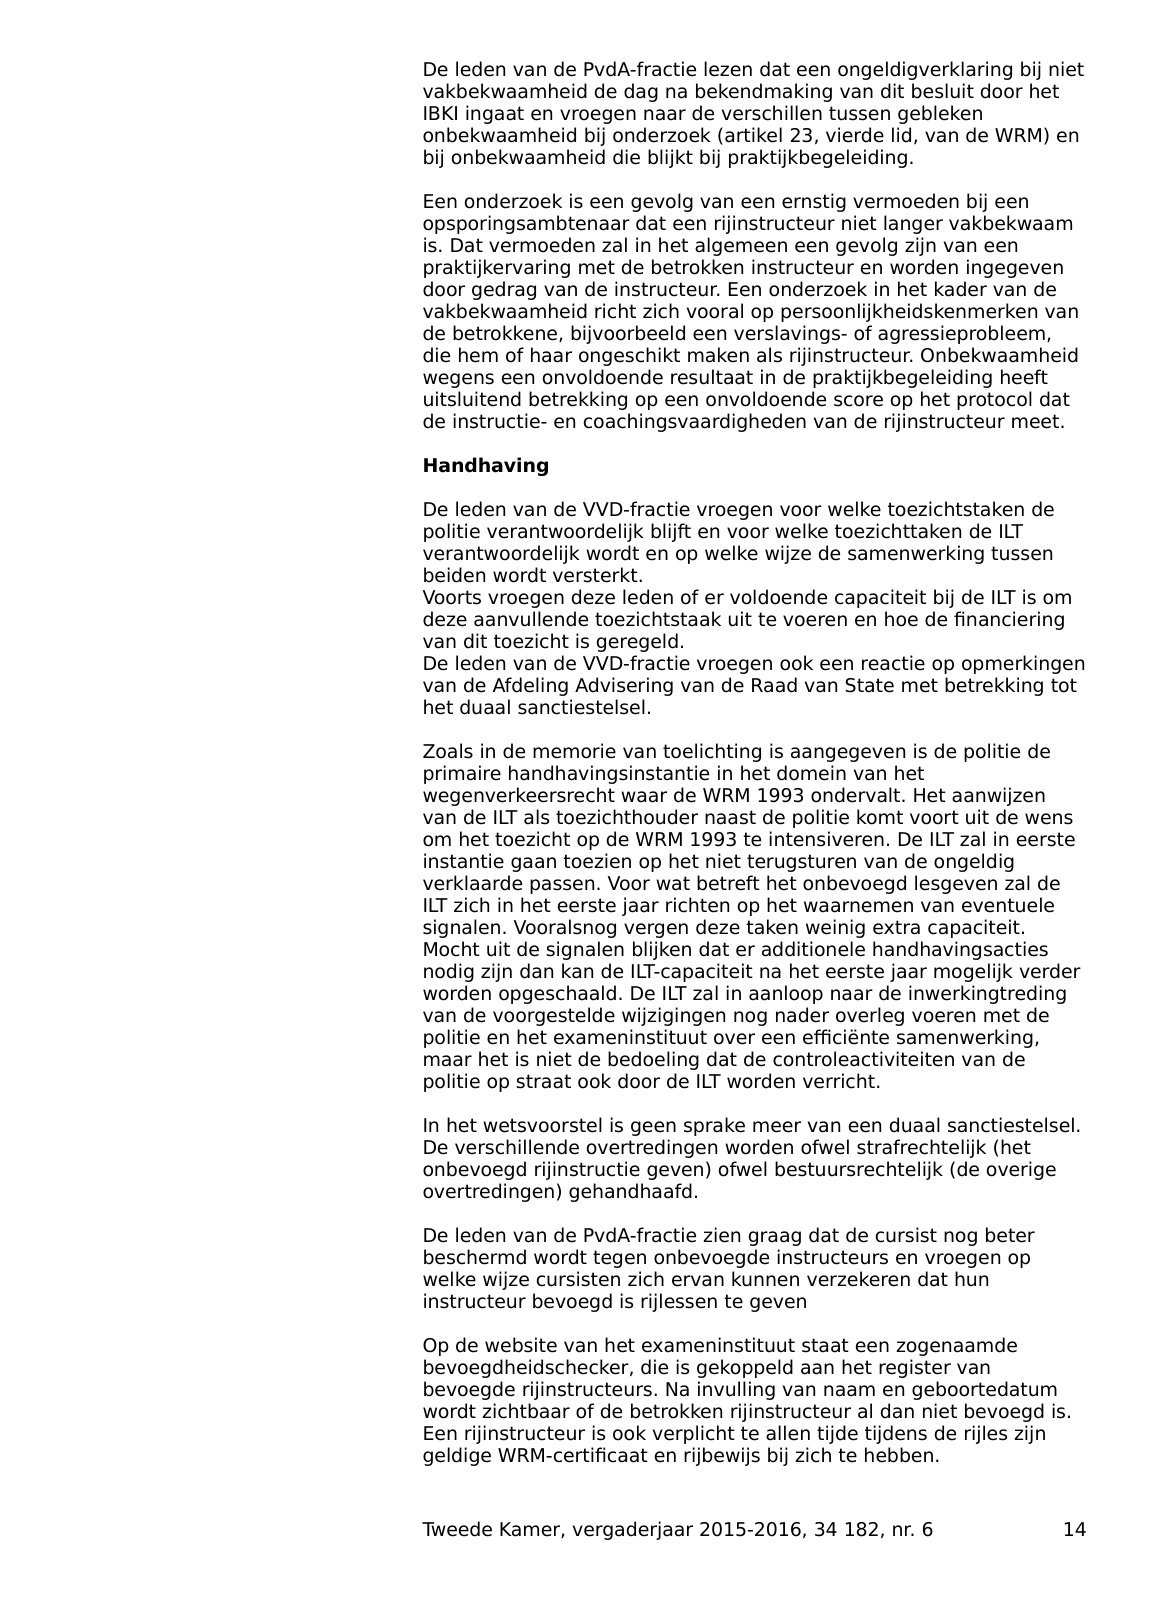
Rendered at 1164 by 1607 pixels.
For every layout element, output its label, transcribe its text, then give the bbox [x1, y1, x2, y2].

text Een onderzoek is een gevolg van een ernstig vermoeden bij een opsporingsambtenaar dat een rijinstructeur niet langer vakbekwaam is. Dat vermoeden zal in het algemeen een gevolg zijn van een praktijkervaring met de betrokken instructeur en worden ingegeven door gedrag van de instructeur. Een onderzoek in het kader van de vakbekwaamheid richt zich vooral op persoonlijkheidskenmerken van de betrokkene, bijvoorbeeld een verslavings- of agressieprobleem, die hem of haar ongeschikt maken als rijinstructeur. Onbekwaamheid wegens een onvoldoende resultaat in de praktijkbegeleiding heeft uitsluitend betrekking op een onvoldoende score op het protocol dat de instructie- en coachingsvaardigheden van de rijinstructeur meet. [422, 191, 1087, 433]
text Voorts vroegen deze leden of er voldoende capaciteit bij de ILT is om deze aanvullende toezichtstaak uit te voeren en hoe de financiering van dit toezicht is geregeld. [422, 587, 1087, 653]
text De leden van de VVD-fractie vroegen ook een reactie op opmerkingen van de Afdeling Advisering van de Raad van State met betrekking tot het duaal sanctiestelsel. [422, 653, 1087, 719]
text De leden van de PvdA-fractie lezen dat een ongeldigverklaring bij niet vakbekwaamheid de dag na bekendmaking van dit besluit door het IBKI ingaat en vroegen naar de verschillen tussen gebleken onbekwaamheid bij onderzoek (artikel 23, vierde lid, van de WRM) en bij onbekwaamheid die blijkt bij praktijkbegeleiding. [422, 59, 1087, 169]
text Op de website van het exameninstituut staat een zogenaamde bevoegdheidschecker, die is gekoppeld aan het register van bevoegde rijinstructeurs. Na invulling van naam en geboortedatum wordt zichtbaar of de betrokken rijinstructeur al dan niet bevoegd is. Een rijinstructeur is ook verplicht te allen tijde tijdens de rijles zijn geldige WRM-certificaat en rijbewijs bij zich te hebben. [422, 1335, 1087, 1467]
text De leden van de VVD-fractie vroegen voor welke toezichtstaken de politie verantwoordelijk blijft en voor welke toezichttaken de ILT verantwoordelijk wordt en op welke wijze de samenwerking tussen beiden wordt versterkt. [422, 499, 1087, 587]
text Zoals in de memorie van toelichting is aangegeven is de politie de primaire handhavingsinstantie in het domein van het wegenverkeersrecht waar de WRM 1993 ondervalt. Het aanwijzen van de ILT als toezichthouder naast de politie komt voort uit de wens om het toezicht op de WRM 1993 te intensiveren. De ILT zal in eerste instantie gaan toezien op het niet terugsturen van de ongeldig verklaarde passen. Voor wat betreft het onbevoegd lesgeven zal de ILT zich in het eerste jaar richten op het waarnemen van eventuele signalen. Vooralsnog vergen deze taken weinig extra capaciteit. Mocht uit de signalen blijken dat er additionele handhavingsacties nodig zijn dan kan de ILT-capaciteit na het eerste jaar mogelijk verder worden opgeschaald. De ILT zal in aanloop naar de inwerkingtreding van de voorgestelde wijzigingen nog nader overleg voeren met de politie en het exameninstituut over een efficiënte samenwerking, maar het is niet de bedoeling dat de controleactiviteiten van de politie op straat ook door de ILT worden verricht. [422, 741, 1087, 1093]
text In het wetsvoorstel is geen sprake meer van een duaal sanctiestelsel. De verschillende overtredingen worden ofwel strafrechtelijk (het onbevoegd rijinstructie geven) ofwel bestuursrechtelijk (de overige overtredingen) gehandhaafd. [422, 1115, 1087, 1203]
subtitle Handhaving [422, 455, 1087, 477]
text De leden van de PvdA-fractie zien graag dat de cursist nog beter beschermd wordt tegen onbevoegde instructeurs en vroegen op welke wijze cursisten zich ervan kunnen verzekeren dat hun instructeur bevoegd is rijlessen te geven [422, 1225, 1087, 1313]
